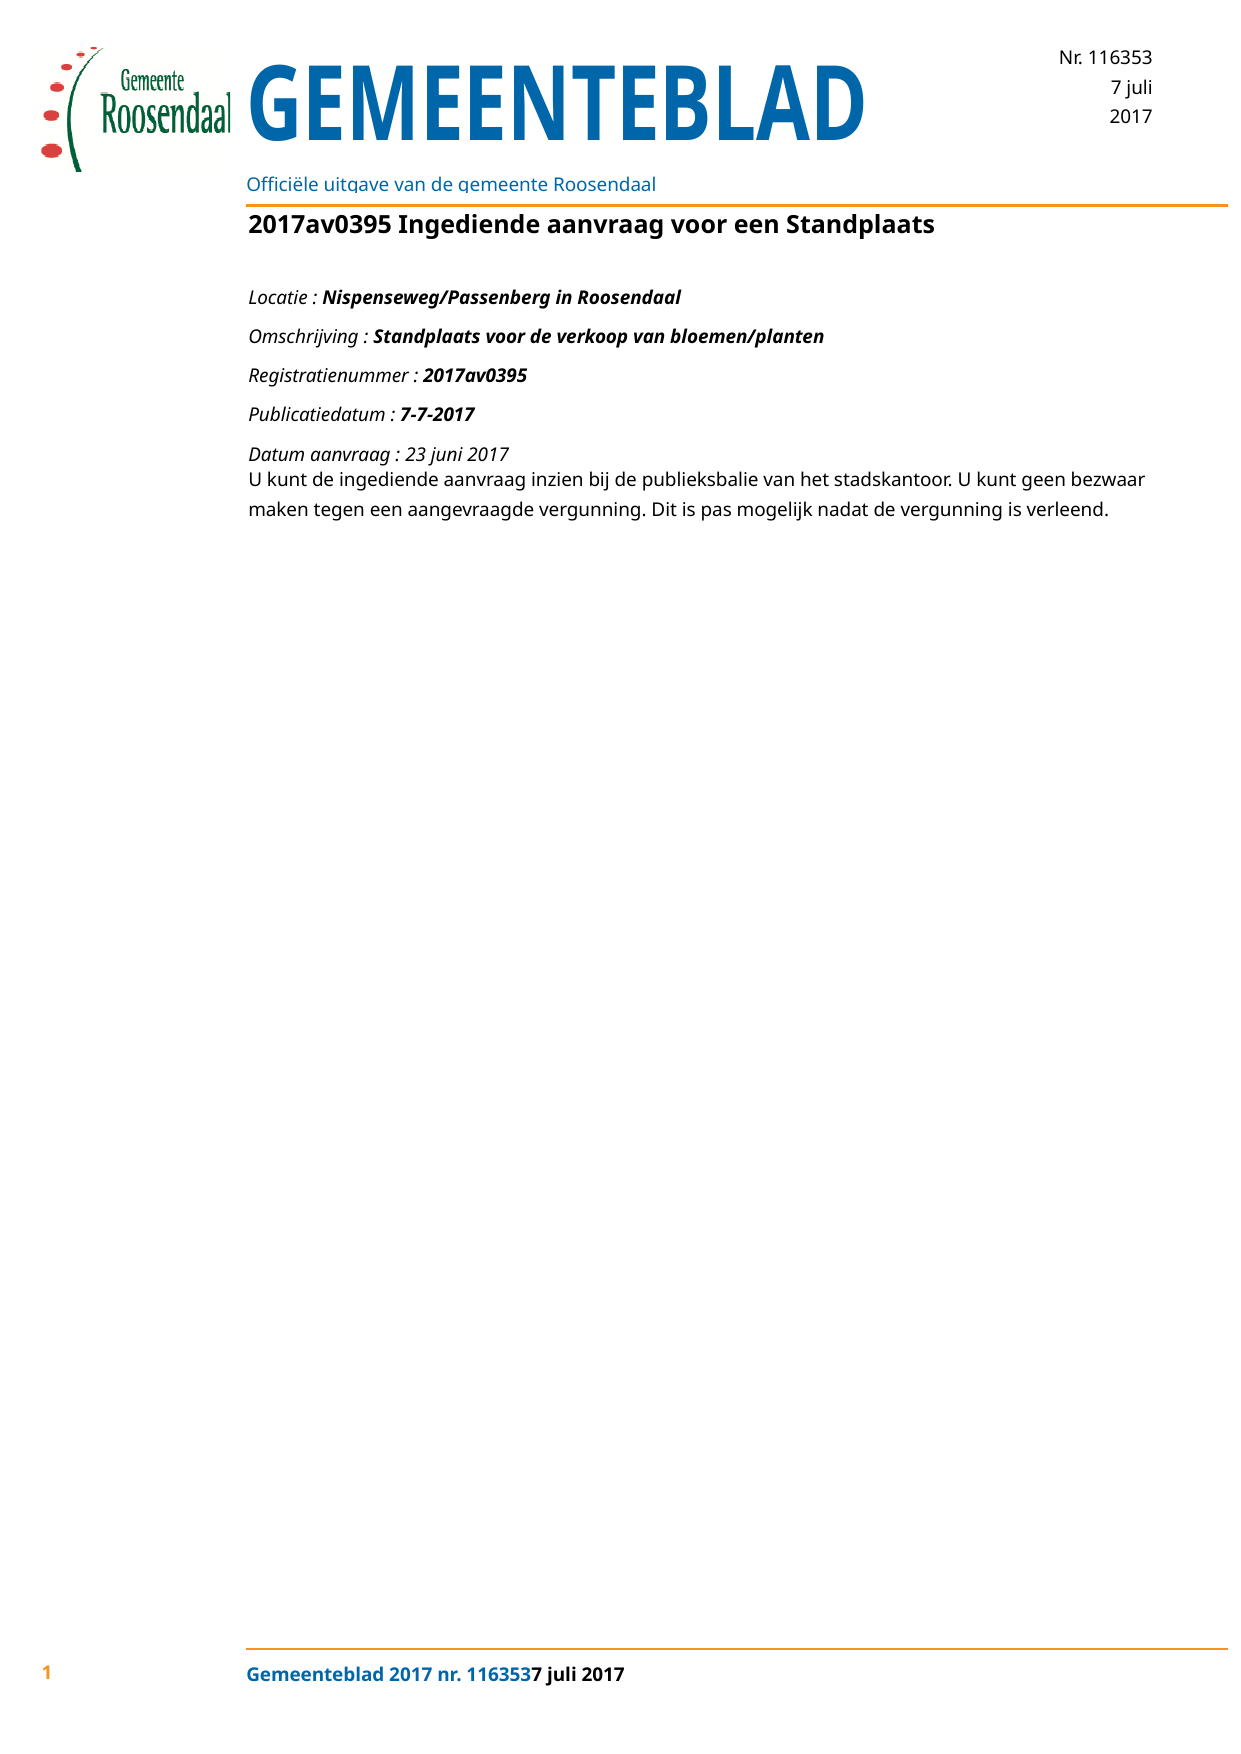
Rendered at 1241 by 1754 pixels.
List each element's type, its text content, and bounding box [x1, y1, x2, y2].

text Omschrijving : Standplaats voor de verkoop van bloemen/planten [248, 323, 1152, 349]
text Publicatiedatum : 7-7-2017 [248, 402, 1152, 427]
text 2017av0395 Ingediende aanvraag voor een Standplaats [248, 207, 1152, 241]
text Datum aanvraag : 23 juni 2017 [248, 441, 1152, 467]
text Locatie : Nispenseweg/Passenberg in Roosendaal [248, 284, 1152, 309]
picture [41, 47, 231, 172]
text U kunt de ingediende aanvraag inzien bij de publieksbalie van het stadskantoor. U kunt geen bezwaar maken tegen een aangevraagde vergunning. Dit is pas mogelijk nadat de vergunning is verleend. [248, 467, 1152, 522]
text Registratienummer : 2017av0395 [248, 362, 1152, 388]
